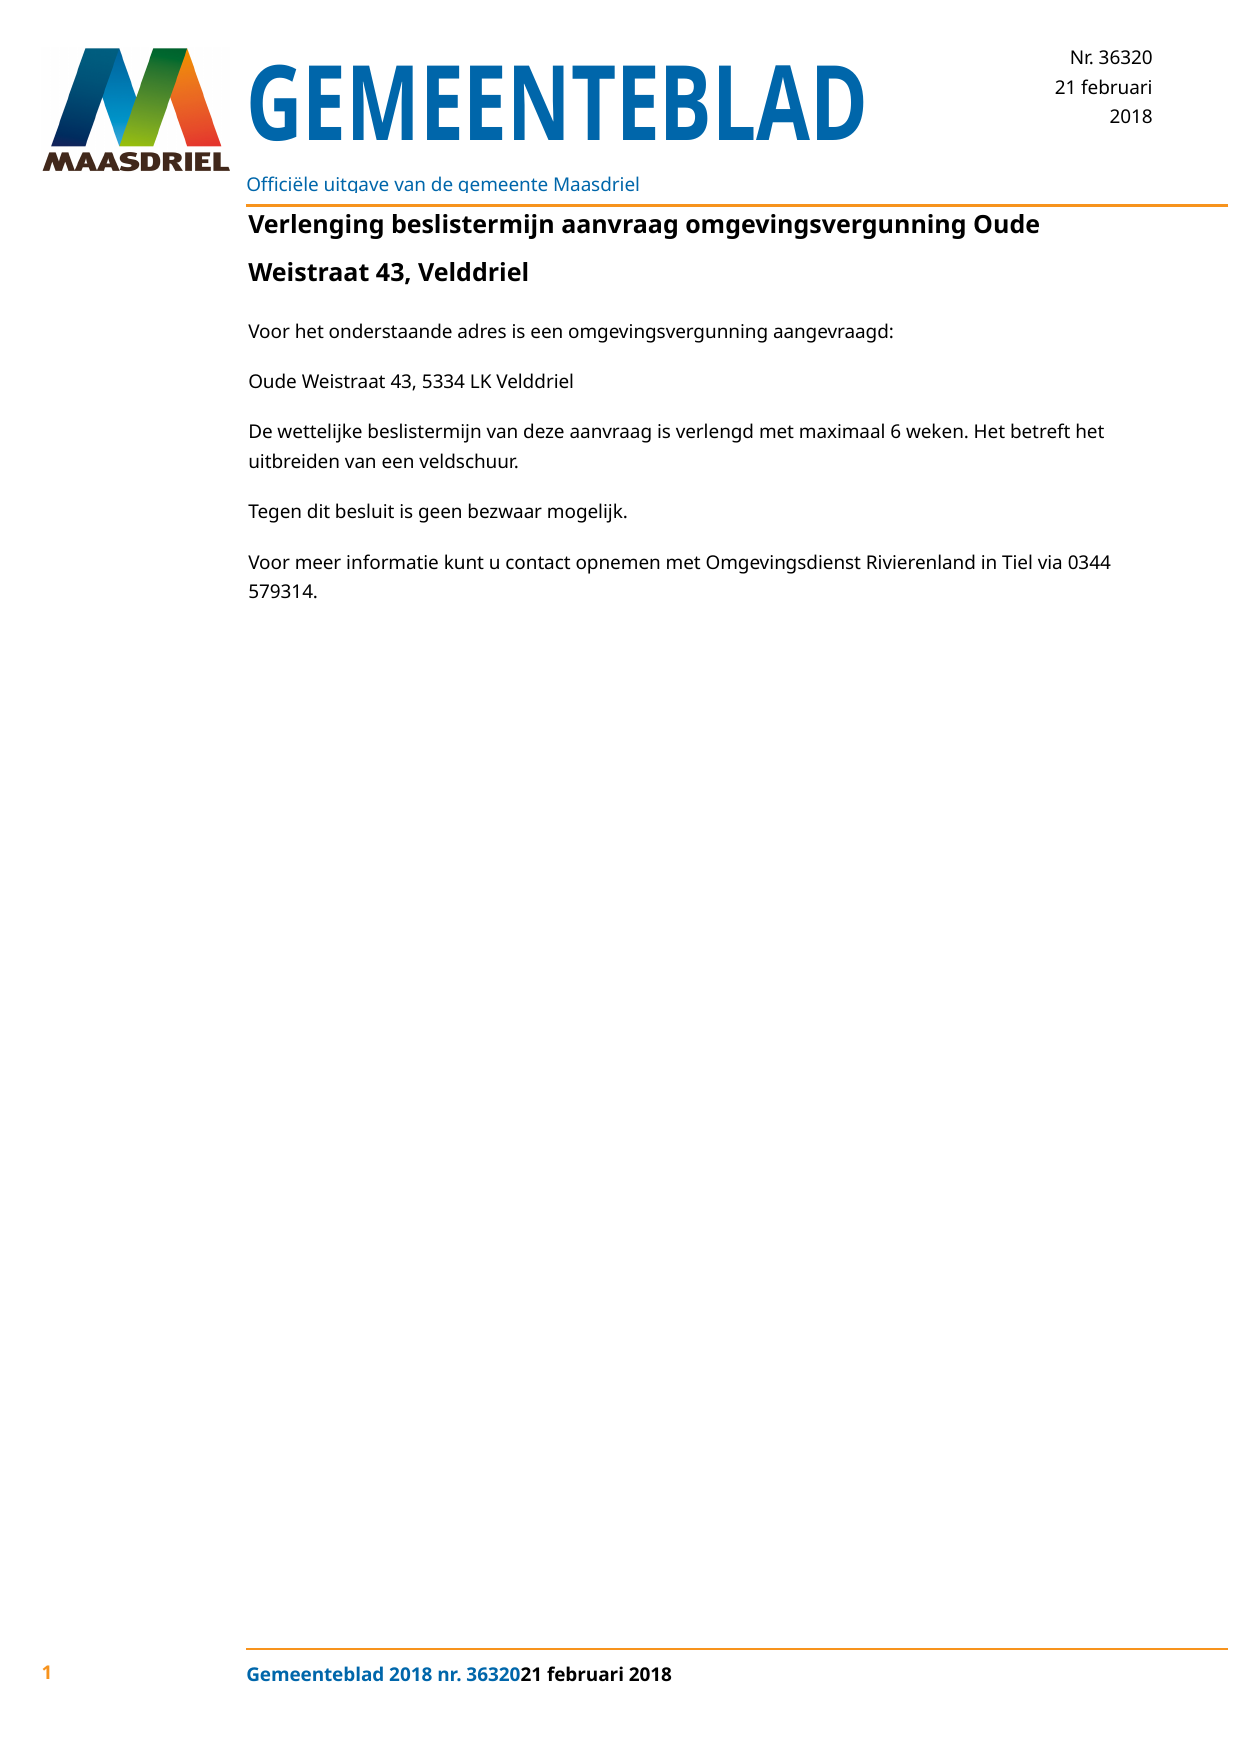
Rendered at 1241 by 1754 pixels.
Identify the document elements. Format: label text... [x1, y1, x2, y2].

text Voor meer informatie kunt u contact opnemen met Omgevingsdienst Rivierenland in Tiel via 0344 579314. [248, 549, 1152, 604]
text Verlenging beslistermijn aanvraag omgevingsvergunning Oude Weistraat 43, Velddriel [248, 207, 1152, 288]
text Oude Weistraat 43, 5334 LK Velddriel [248, 368, 1152, 394]
text Tegen dit besluit is geen bezwaar mogelijk. [248, 499, 1152, 524]
picture [41, 47, 231, 172]
text Voor het onderstaande adres is een omgevingsvergunning aangevraagd: [248, 318, 1152, 344]
text De wettelijke beslistermijn van deze aanvraag is verlengd met maximaal 6 weken. Het betreft het uitbreiden van een veldschuur. [248, 419, 1152, 474]
